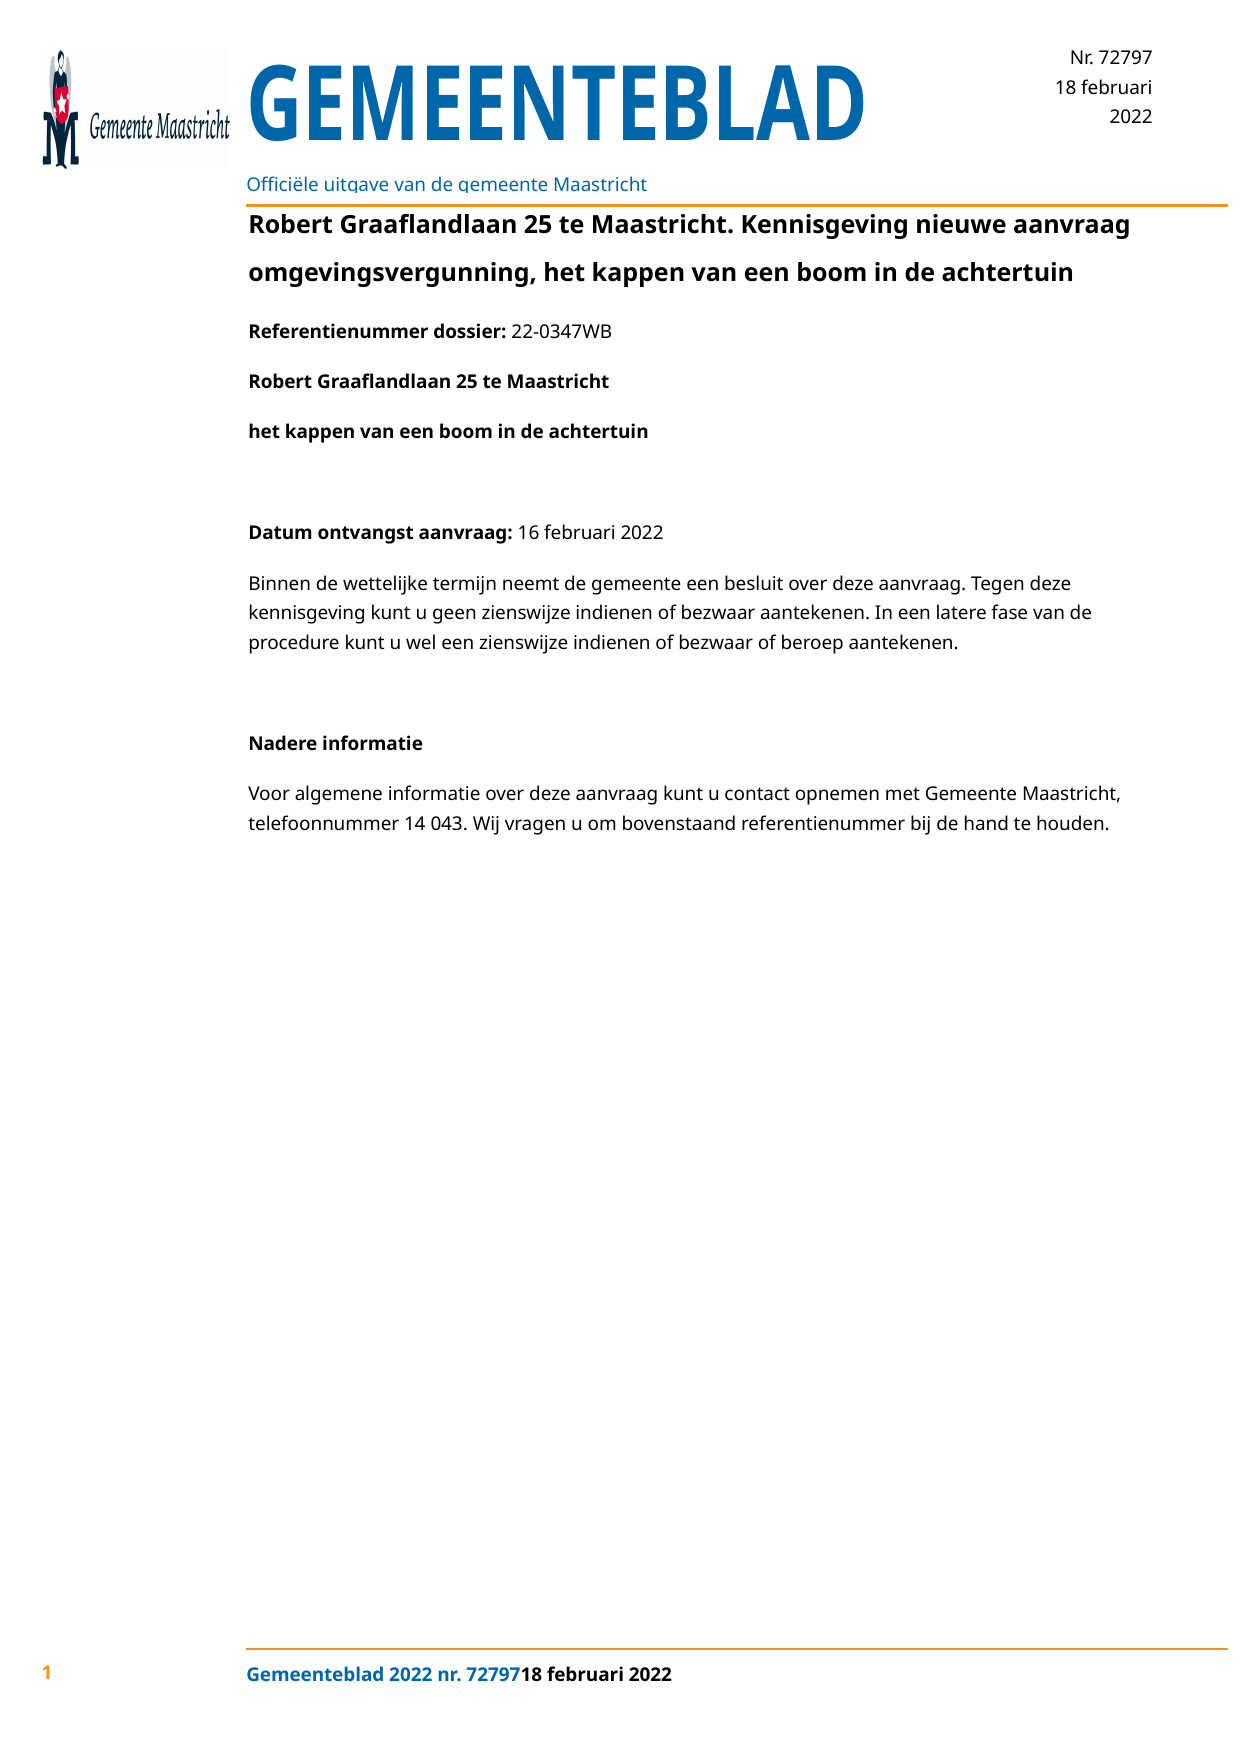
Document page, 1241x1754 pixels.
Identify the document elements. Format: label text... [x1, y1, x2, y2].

picture [41, 47, 231, 172]
text het kappen van een boom in de achtertuin [248, 419, 1152, 444]
text Voor algemene informatie over deze aanvraag kunt u contact opnemen met Gemeente Maastricht, telefoonnummer 14 043. Wij vragen u om bovenstaand referentienummer bij de hand te houden. [248, 780, 1152, 836]
text Datum ontvangst aanvraag: 16 februari 2022 [248, 519, 1152, 545]
text Binnen de wettelijke termijn neemt de gemeente een besluit over deze aanvraag. Tegen deze kennisgeving kunt u geen zienswijze indienen of bezwaar aantekenen. In een latere fase van de procedure kunt u wel een zienswijze indienen of bezwaar of beroep aantekenen. [248, 570, 1152, 655]
text Nadere informatie [248, 730, 1152, 756]
text Robert Graaflandlaan 25 te Maastricht. Kennisgeving nieuwe aanvraag omgevingsvergunning, het kappen van een boom in de achtertuin [248, 207, 1152, 288]
text Robert Graaflandlaan 25 te Maastricht [248, 368, 1152, 394]
text Referentienummer dossier: 22-0347WB [248, 318, 1152, 344]
